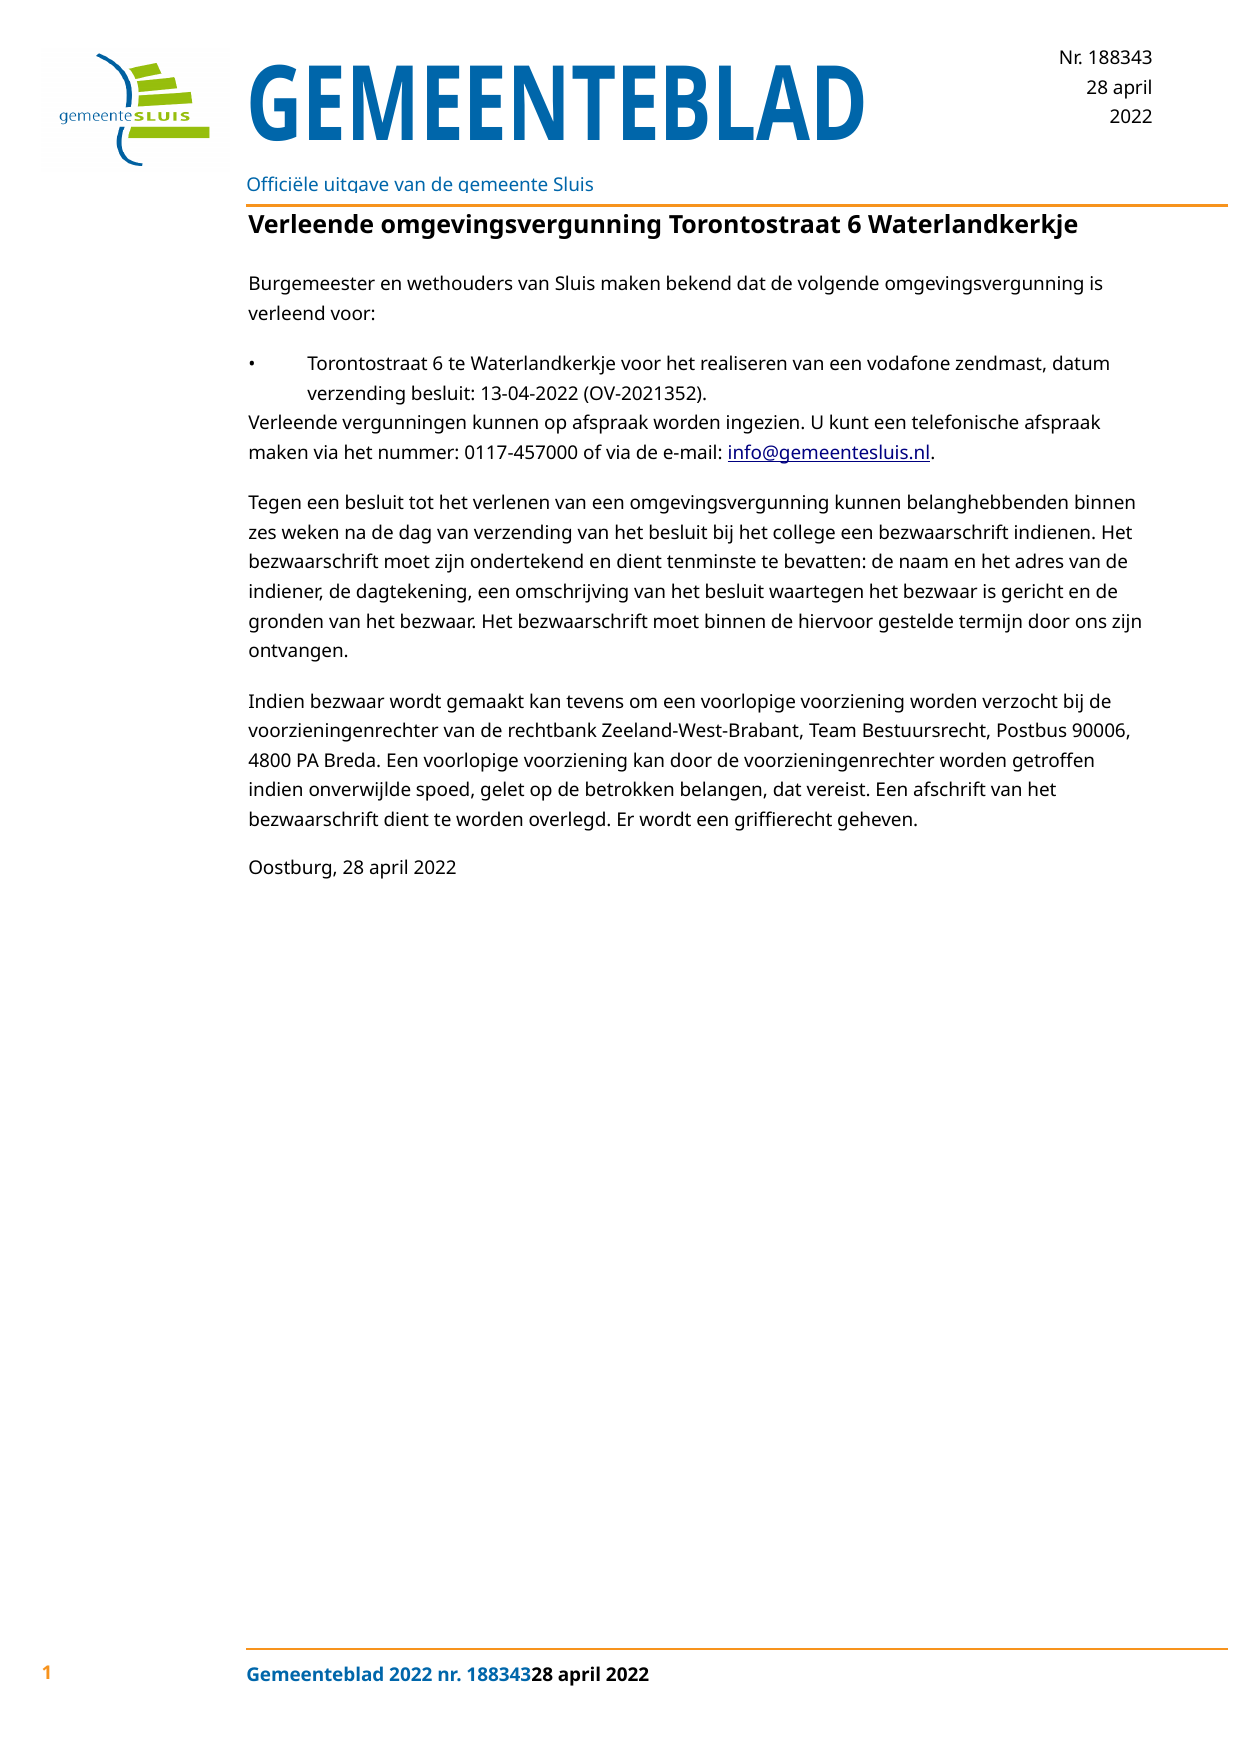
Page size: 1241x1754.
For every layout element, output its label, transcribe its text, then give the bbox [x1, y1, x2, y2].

text Burgemeester en wethouders van Sluis maken bekend dat de volgende omgevingsvergunning is verleend voor: [248, 270, 1152, 326]
text Verleende vergunningen kunnen op afspraak worden ingezien. U kunt een telefonische afspraak maken via het nummer: 0117-457000 of via de e-mail: info@gemeentesluis.nl. [248, 409, 1152, 465]
text Verleende omgevingsvergunning Torontostraat 6 Waterlandkerkje [248, 207, 1152, 241]
list Torontostraat 6 te Waterlandkerkje voor het realiseren van een vodafone zendmast, datum verzending besluit: 13-04-2022 (OV-2021352). [248, 350, 1152, 406]
picture [41, 47, 231, 172]
text Indien bezwaar wordt gemaakt kan tevens om een voorlopige voorziening worden verzocht bij de voorzieningenrechter van de rechtbank Zeeland-West-Brabant, Team Bestuursrecht, Postbus 90006, 4800 PA Breda. Een voorlopige voorziening kan door de voorzieningenrechter worden getroffen indien onverwijlde spoed, gelet op de betrokken belangen, dat vereist. Een afschrift van het bezwaarschrift dient te worden overlegd. Er wordt een griffierecht geheven. [248, 688, 1152, 832]
text Tegen een besluit tot het verlenen van een omgevingsvergunning kunnen belanghebbenden binnen zes weken na de dag van verzending van het besluit bij het college een bezwaarschrift indienen. Het bezwaarschrift moet zijn ondertekend en dient tenminste te bevatten: de naam en het adres van de indiener, de dagtekening, een omschrijving van het besluit waartegen het bezwaar is gericht en de gronden van het bezwaar. Het bezwaarschrift moet binnen de hiervoor gestelde termijn door ons zijn ontvangen. [248, 489, 1152, 663]
text Oostburg, 28 april 2022 [248, 854, 1152, 880]
